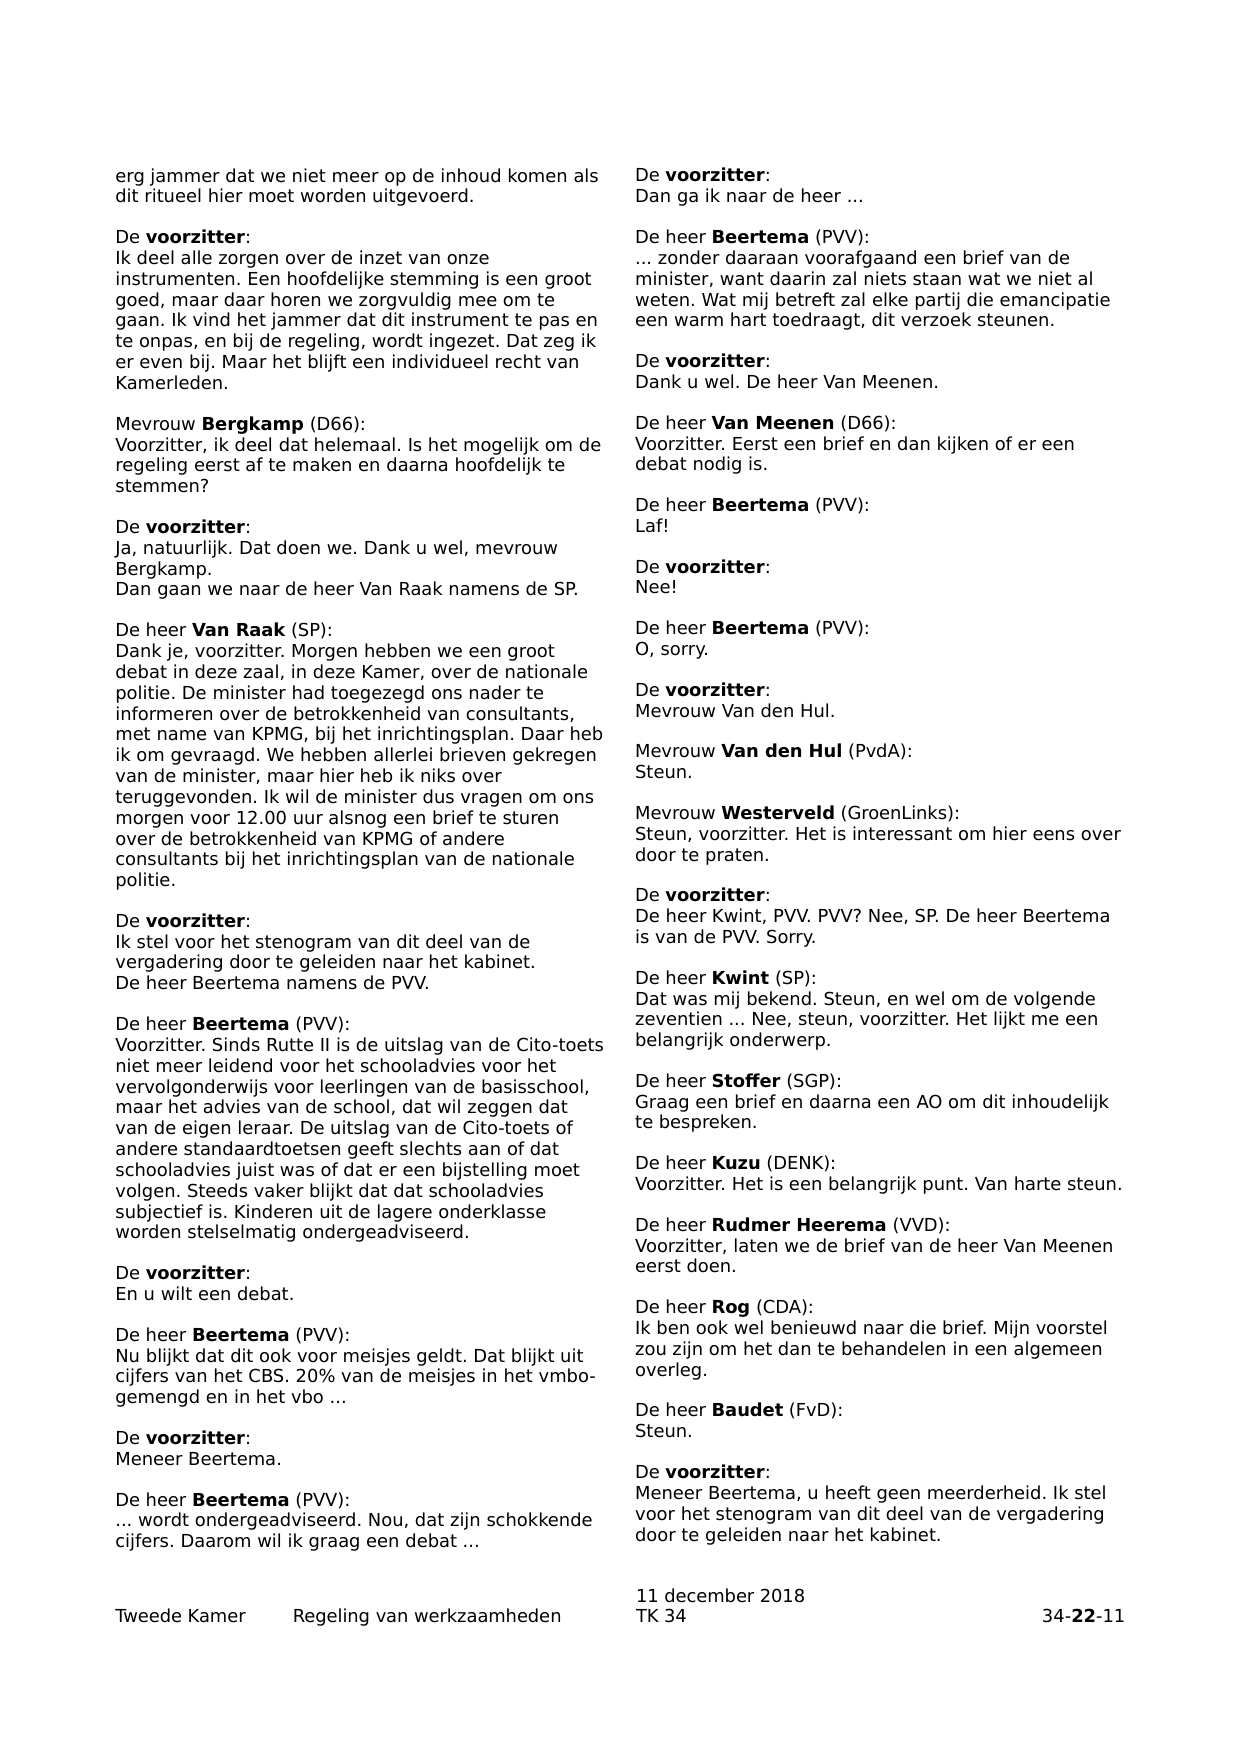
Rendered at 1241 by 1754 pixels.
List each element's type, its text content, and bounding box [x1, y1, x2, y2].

text Voorzitter. Eerst een brief en dan kijken of er een debat nodig is. [635, 433, 1125, 475]
text De heer Rog (CDA): [635, 1297, 1125, 1318]
text De heer Baudet (FvD): [635, 1400, 1125, 1421]
text Dank u wel. De heer Van Meenen. [635, 372, 1125, 392]
text De heer Kwint (SP): [635, 967, 1125, 988]
text De heer Rudmer Heerema (VVD): [635, 1215, 1125, 1235]
text Voorzitter, laten we de brief van de heer Van Meenen eerst doen. [635, 1235, 1125, 1277]
text O, sorry. [635, 639, 1125, 659]
text Mevrouw Van den Hul. [635, 700, 1125, 721]
text En u wilt een debat. [115, 1284, 605, 1304]
text Voorzitter, ik deel dat helemaal. Is het mogelijk om de regeling eerst af te maken en daarna hoofdelijk te stemmen? [115, 434, 605, 497]
text De heer Beertema (PVV): [635, 618, 1125, 639]
text Voorzitter. Sinds Rutte II is de uitslag van de Cito-toets niet meer leidend voor het schooladvies voor het vervolgonderwijs voor leerlingen van de basisschool, maar het advies van de school, dat wil zeggen dat van de eigen leraar. De uitslag van de Cito-toets of andere standaardtoetsen geeft slechts aan of dat schooladvies juist was of dat er een bijstelling moet volgen. Steeds vaker blijkt dat dat schooladvies subjectief is. Kinderen uit de lagere onderklasse worden stelselmatig ondergeadviseerd. [115, 1035, 605, 1243]
text De heer Beertema (PVV): [635, 495, 1125, 516]
text De heer Van Raak (SP): [115, 620, 605, 641]
text De voorzitter: [115, 517, 605, 537]
text Mevrouw Westerveld (GroenLinks): [635, 803, 1125, 823]
text De heer Kuzu (DENK): [635, 1153, 1125, 1174]
text De voorzitter: [115, 911, 605, 931]
text De heer Beertema (PVV): [115, 1324, 605, 1345]
text Meneer Beertema, u heeft geen meerderheid. Ik stel voor het stenogram van dit deel van de vergadering door te geleiden naar het kabinet. [635, 1483, 1125, 1545]
text Nee! [635, 577, 1125, 598]
text Ik deel alle zorgen over de inzet van onze instrumenten. Een hoofdelijke stemming is een groot goed, maar daar horen we zorgvuldig mee om te gaan. Ik vind het jammer dat dit instrument te pas en te onpas, en bij de regeling, wordt ingezet. Dat zeg ik er even bij. Maar het blijft een individueel recht van Kamerleden. [115, 248, 605, 393]
text Steun. [635, 762, 1125, 783]
text De heer Beertema (PVV): [115, 1014, 605, 1035]
text Laf! [635, 516, 1125, 536]
text De voorzitter: [635, 885, 1125, 906]
text Steun, voorzitter. Het is interessant om hier eens over door te praten. [635, 823, 1125, 865]
text Mevrouw Bergkamp (D66): [115, 413, 605, 434]
text De heer Stoffer (SGP): [635, 1071, 1125, 1091]
text De heer Beertema namens de PVV. [115, 973, 605, 994]
text De voorzitter: [115, 1428, 605, 1448]
text Ik stel voor het stenogram van dit deel van de vergadering door te geleiden naar het kabinet. [115, 931, 605, 973]
text Graag een brief en daarna een AO om dit inhoudelijk te bespreken. [635, 1091, 1125, 1133]
text Mevrouw Van den Hul (PvdA): [635, 741, 1125, 762]
text Dan gaan we naar de heer Van Raak namens de SP. [115, 579, 605, 600]
text Dan ga ik naar de heer ... [635, 186, 1125, 207]
text Steun. [635, 1421, 1125, 1442]
text De voorzitter: [635, 556, 1125, 577]
text ... zonder daaraan voorafgaand een brief van de minister, want daarin zal niets staan wat we niet al weten. Wat mij betreft zal elke partij die emancipatie een warm hart toedraagt, dit verzoek steunen. [635, 248, 1125, 331]
text Meneer Beertema. [115, 1448, 605, 1469]
text Voorzitter. Het is een belangrijk punt. Van harte steun. [635, 1174, 1125, 1195]
text De voorzitter: [115, 1263, 605, 1284]
text Dank je, voorzitter. Morgen hebben we een groot debat in deze zaal, in deze Kamer, over de nationale politie. De minister had toegezegd ons nader te informeren over de betrokkenheid van consultants, met name van KPMG, bij het inrichtingsplan. Daar heb ik om gevraagd. We hebben allerlei brieven gekregen van de minister, maar hier heb ik niks over teruggevonden. Ik wil de minister dus vragen om ons morgen voor 12.00 uur alsnog een brief te sturen over de betrokkenheid van KPMG of andere consultants bij het inrichtingsplan van de nationale politie. [115, 641, 605, 891]
text De voorzitter: [635, 1462, 1125, 1483]
text De heer Beertema (PVV): [635, 227, 1125, 248]
text Dat was mij bekend. Steun, en wel om de volgende zeventien ... Nee, steun, voorzitter. Het lijkt me een belangrijk onderwerp. [635, 988, 1125, 1051]
text De voorzitter: [635, 165, 1125, 186]
text Ja, natuurlijk. Dat doen we. Dank u wel, mevrouw Bergkamp. [115, 537, 605, 579]
text De voorzitter: [115, 227, 605, 248]
text Ik ben ook wel benieuwd naar die brief. Mijn voorstel zou zijn om het dan te behandelen in een algemeen overleg. [635, 1318, 1125, 1380]
text Nu blijkt dat dit ook voor meisjes geldt. Dat blijkt uit cijfers van het CBS. 20% van de meisjes in het vmbo-gemengd en in het vbo ... [115, 1345, 605, 1408]
text De voorzitter: [635, 351, 1125, 372]
text ... wordt ondergeadviseerd. Nou, dat zijn schokkende cijfers. Daarom wil ik graag een debat ... [115, 1510, 605, 1552]
text De heer Beertema (PVV): [115, 1489, 605, 1510]
text erg jammer dat we niet meer op de inhoud komen als dit ritueel hier moet worden uitgevoerd. [115, 165, 605, 207]
text De voorzitter: [635, 679, 1125, 700]
text De heer Kwint, PVV. PVV? Nee, SP. De heer Beertema is van de PVV. Sorry. [635, 906, 1125, 947]
text De heer Van Meenen (D66): [635, 412, 1125, 433]
